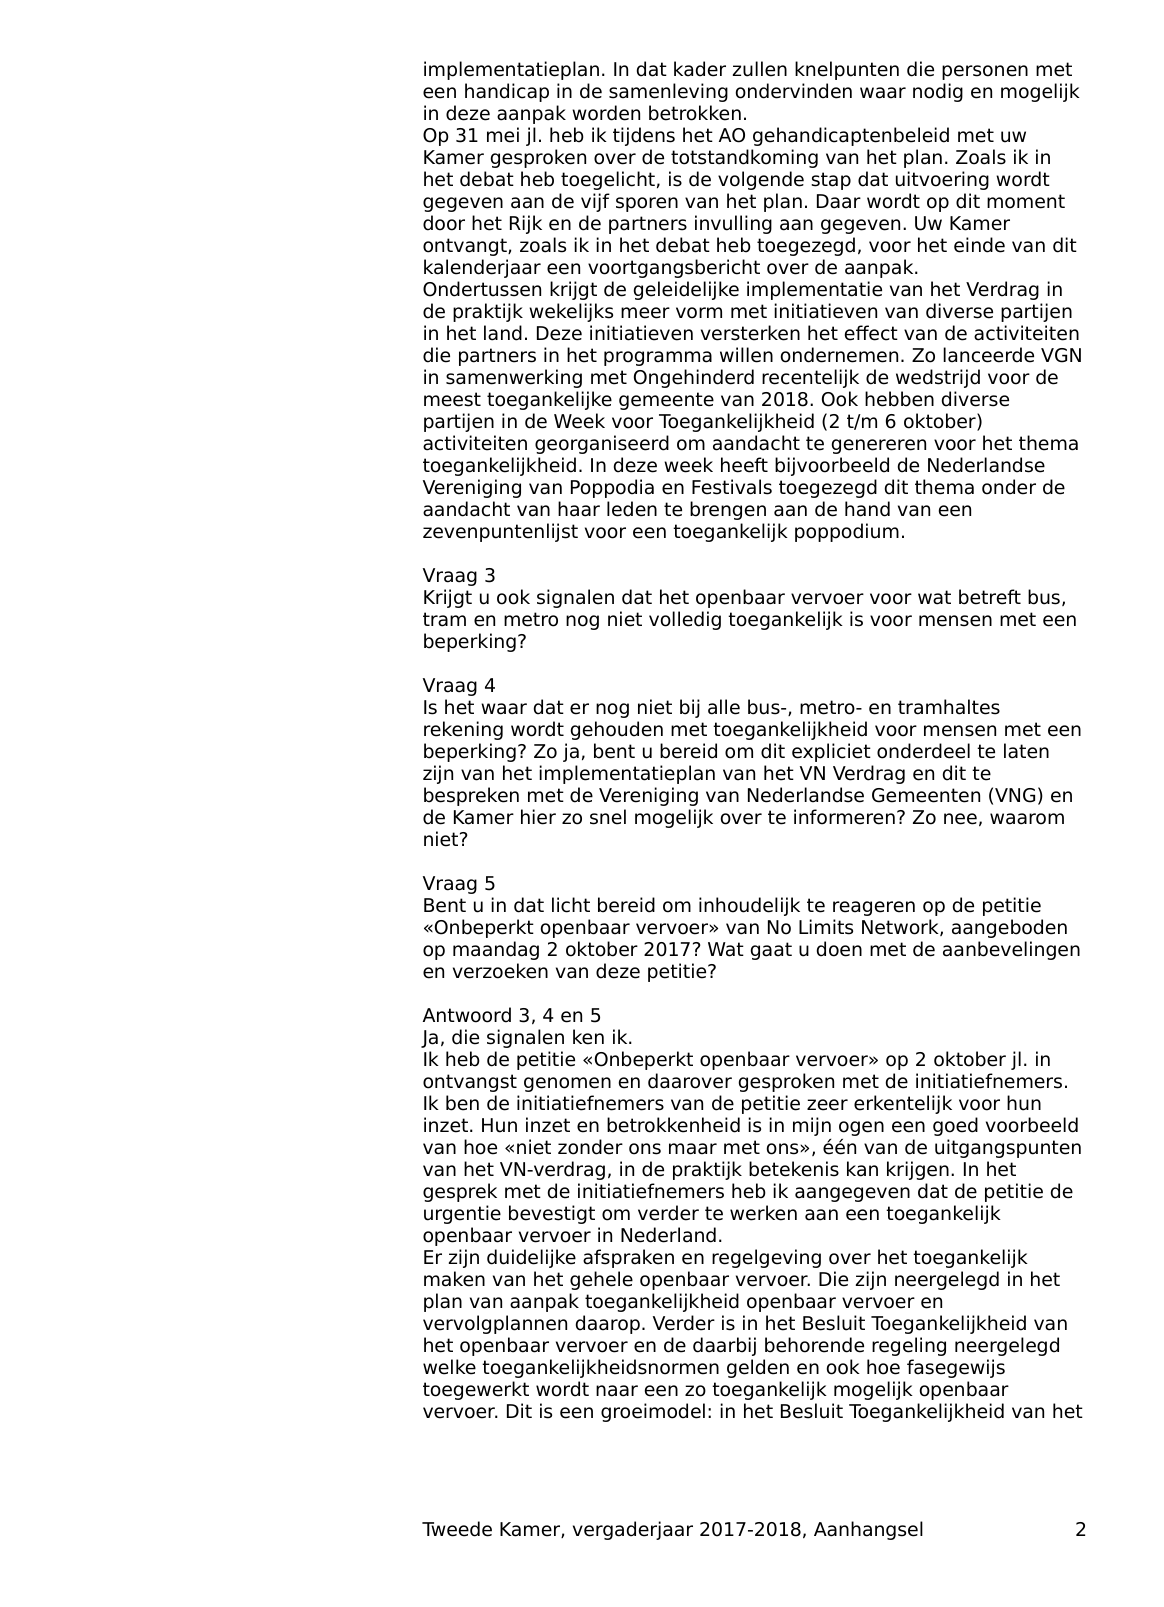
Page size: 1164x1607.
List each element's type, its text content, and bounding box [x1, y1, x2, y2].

text Er zijn duidelijke afspraken en regelgeving over het toegankelijk maken van het gehele openbaar vervoer. Die zijn neergelegd in het plan van aanpak toegankelijkheid openbaar vervoer en vervolgplannen daarop. Verder is in het Besluit Toegankelijkheid van het openbaar vervoer en de daarbij behorende regeling neergelegd welke toegankelijkheidsnormen gelden en ook hoe fasegewijs toegewerkt wordt naar een zo toegankelijk mogelijk openbaar vervoer. Dit is een groeimodel: in het Besluit Toegankelijkheid van het [422, 1247, 1087, 1423]
text implementatieplan. In dat kader zullen knelpunten die personen met een handicap in de samenleving ondervinden waar nodig en mogelijk in deze aanpak worden betrokken. [422, 59, 1087, 125]
text Vraag 4 [422, 675, 1087, 697]
text Ik heb de petitie «Onbeperkt openbaar vervoer» op 2 oktober jl. in ontvangst genomen en daarover gesproken met de initiatiefnemers. Ik ben de initiatiefnemers van de petitie zeer erkentelijk voor hun inzet. Hun inzet en betrokkenheid is in mijn ogen een goed voorbeeld van hoe «niet zonder ons maar met ons», één van de uitgangspunten van het VN-verdrag, in de praktijk betekenis kan krijgen. In het gesprek met de initiatiefnemers heb ik aangegeven dat de petitie de urgentie bevestigt om verder te werken aan een toegankelijk openbaar vervoer in Nederland. [422, 1049, 1087, 1247]
text Krijgt u ook signalen dat het openbaar vervoer voor wat betreft bus, tram en metro nog niet volledig toegankelijk is voor mensen met een beperking? [422, 587, 1087, 653]
text Bent u in dat licht bereid om inhoudelijk te reageren op de petitie «Onbeperkt openbaar vervoer» van No Limits Network, aangeboden op maandag 2 oktober 2017? Wat gaat u doen met de aanbevelingen en verzoeken van deze petitie? [422, 895, 1087, 983]
text Vraag 5 [422, 873, 1087, 895]
text Op 31 mei jl. heb ik tijdens het AO gehandicaptenbeleid met uw Kamer gesproken over de totstandkoming van het plan. Zoals ik in het debat heb toegelicht, is de volgende stap dat uitvoering wordt gegeven aan de vijf sporen van het plan. Daar wordt op dit moment door het Rijk en de partners invulling aan gegeven. Uw Kamer ontvangt, zoals ik in het debat heb toegezegd, voor het einde van dit kalenderjaar een voortgangsbericht over de aanpak. [422, 125, 1087, 279]
text Is het waar dat er nog niet bij alle bus-, metro- en tramhaltes rekening wordt gehouden met toegankelijkheid voor mensen met een beperking? Zo ja, bent u bereid om dit expliciet onderdeel te laten zijn van het implementatieplan van het VN Verdrag en dit te bespreken met de Vereniging van Nederlandse Gemeenten (VNG) en de Kamer hier zo snel mogelijk over te informeren? Zo nee, waarom niet? [422, 697, 1087, 851]
text Ondertussen krijgt de geleidelijke implementatie van het Verdrag in de praktijk wekelijks meer vorm met initiatieven van diverse partijen in het land. Deze initiatieven versterken het effect van de activiteiten die partners in het programma willen ondernemen. Zo lanceerde VGN in samenwerking met Ongehinderd recentelijk de wedstrijd voor de meest toegankelijke gemeente van 2018. Ook hebben diverse partijen in de Week voor Toegankelijkheid (2 t/m 6 oktober) activiteiten georganiseerd om aandacht te genereren voor het thema toegankelijkheid. In deze week heeft bijvoorbeeld de Nederlandse Vereniging van Poppodia en Festivals toegezegd dit thema onder de aandacht van haar leden te brengen aan de hand van een zevenpuntenlijst voor een toegankelijk poppodium. [422, 279, 1087, 543]
text Vraag 3 [422, 565, 1087, 587]
text Antwoord 3, 4 en 5 [422, 1005, 1087, 1027]
text Ja, die signalen ken ik. [422, 1027, 1087, 1049]
